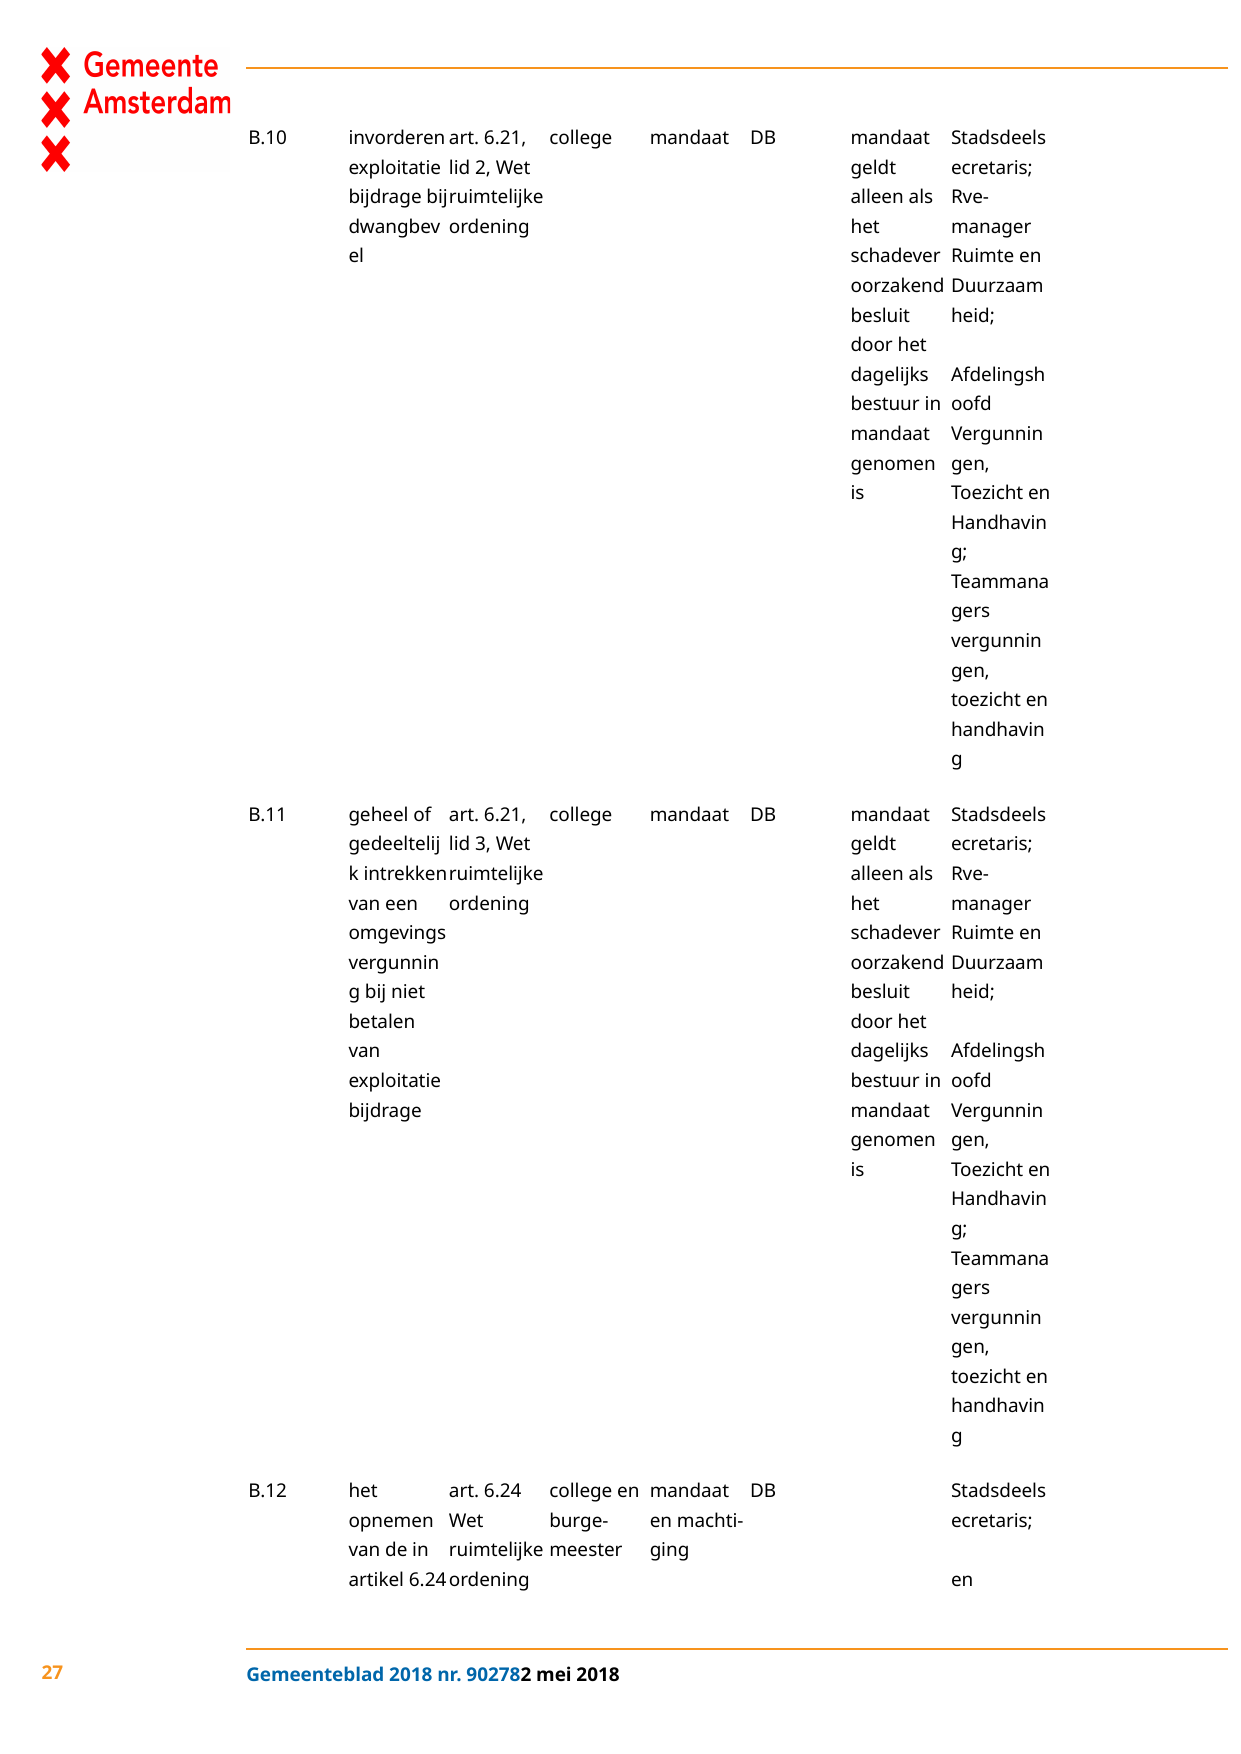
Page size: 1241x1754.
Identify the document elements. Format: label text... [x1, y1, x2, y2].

table_cell college en burge-meester [549, 1448, 649, 1592]
table_cell het opnemen van de in artikel 6.24 [348, 1448, 449, 1592]
table_cell mandaat [650, 95, 750, 771]
table_cell mandaat [650, 771, 750, 1448]
table_cell mandaat geldt alleen als het schadeveroorzakend besluit door het dagelijks bestuur in mandaat genomen is [850, 771, 951, 1448]
table_cell DB [750, 95, 850, 771]
table_cell college [549, 771, 649, 1448]
table_cell art. 6.24 Wet ruimtelijke ordening [449, 1448, 549, 1592]
table_cell DB [750, 1448, 850, 1592]
table_cell B.10 [248, 95, 348, 771]
table_cell DB [750, 771, 850, 1448]
table_cell art. 6.21, lid 3, Wet ruimtelijke ordening [449, 771, 549, 1448]
table_cell Stadsdeelsecretaris; Rve-manager Ruimte en Duurzaamheid; Afdelingshoofd Vergunningen, Toezicht en Handhaving; Teammanagers vergunningen, toezicht en handhaving [951, 95, 1051, 771]
picture [41, 47, 231, 172]
table_cell mandaat en machti-ging [650, 1448, 750, 1592]
table_cell Stadsdeelsecretaris; en [951, 1448, 1051, 1592]
table_cell geheel of gedeeltelijk intrekken van een omgevingsvergunning bij niet betalen van exploitatiebijdrage [348, 771, 449, 1448]
table_cell invorderen exploitatiebijdrage bij dwangbevel [348, 95, 449, 771]
table_cell [850, 1448, 951, 1592]
table_cell mandaat geldt alleen als het schadeveroorzakend besluit door het dagelijks bestuur in mandaat genomen is [850, 95, 951, 771]
table_cell B.12 [248, 1448, 348, 1592]
table_cell Stadsdeelsecretaris; Rve-manager Ruimte en Duurzaamheid; Afdelingshoofd Vergunningen, Toezicht en Handhaving; Teammanagers vergunningen, toezicht en handhaving [951, 771, 1051, 1448]
table_cell art. 6.21, lid 2, Wet ruimtelijke ordening [449, 95, 549, 771]
table_cell B.11 [248, 771, 348, 1448]
table_cell college [549, 95, 649, 771]
